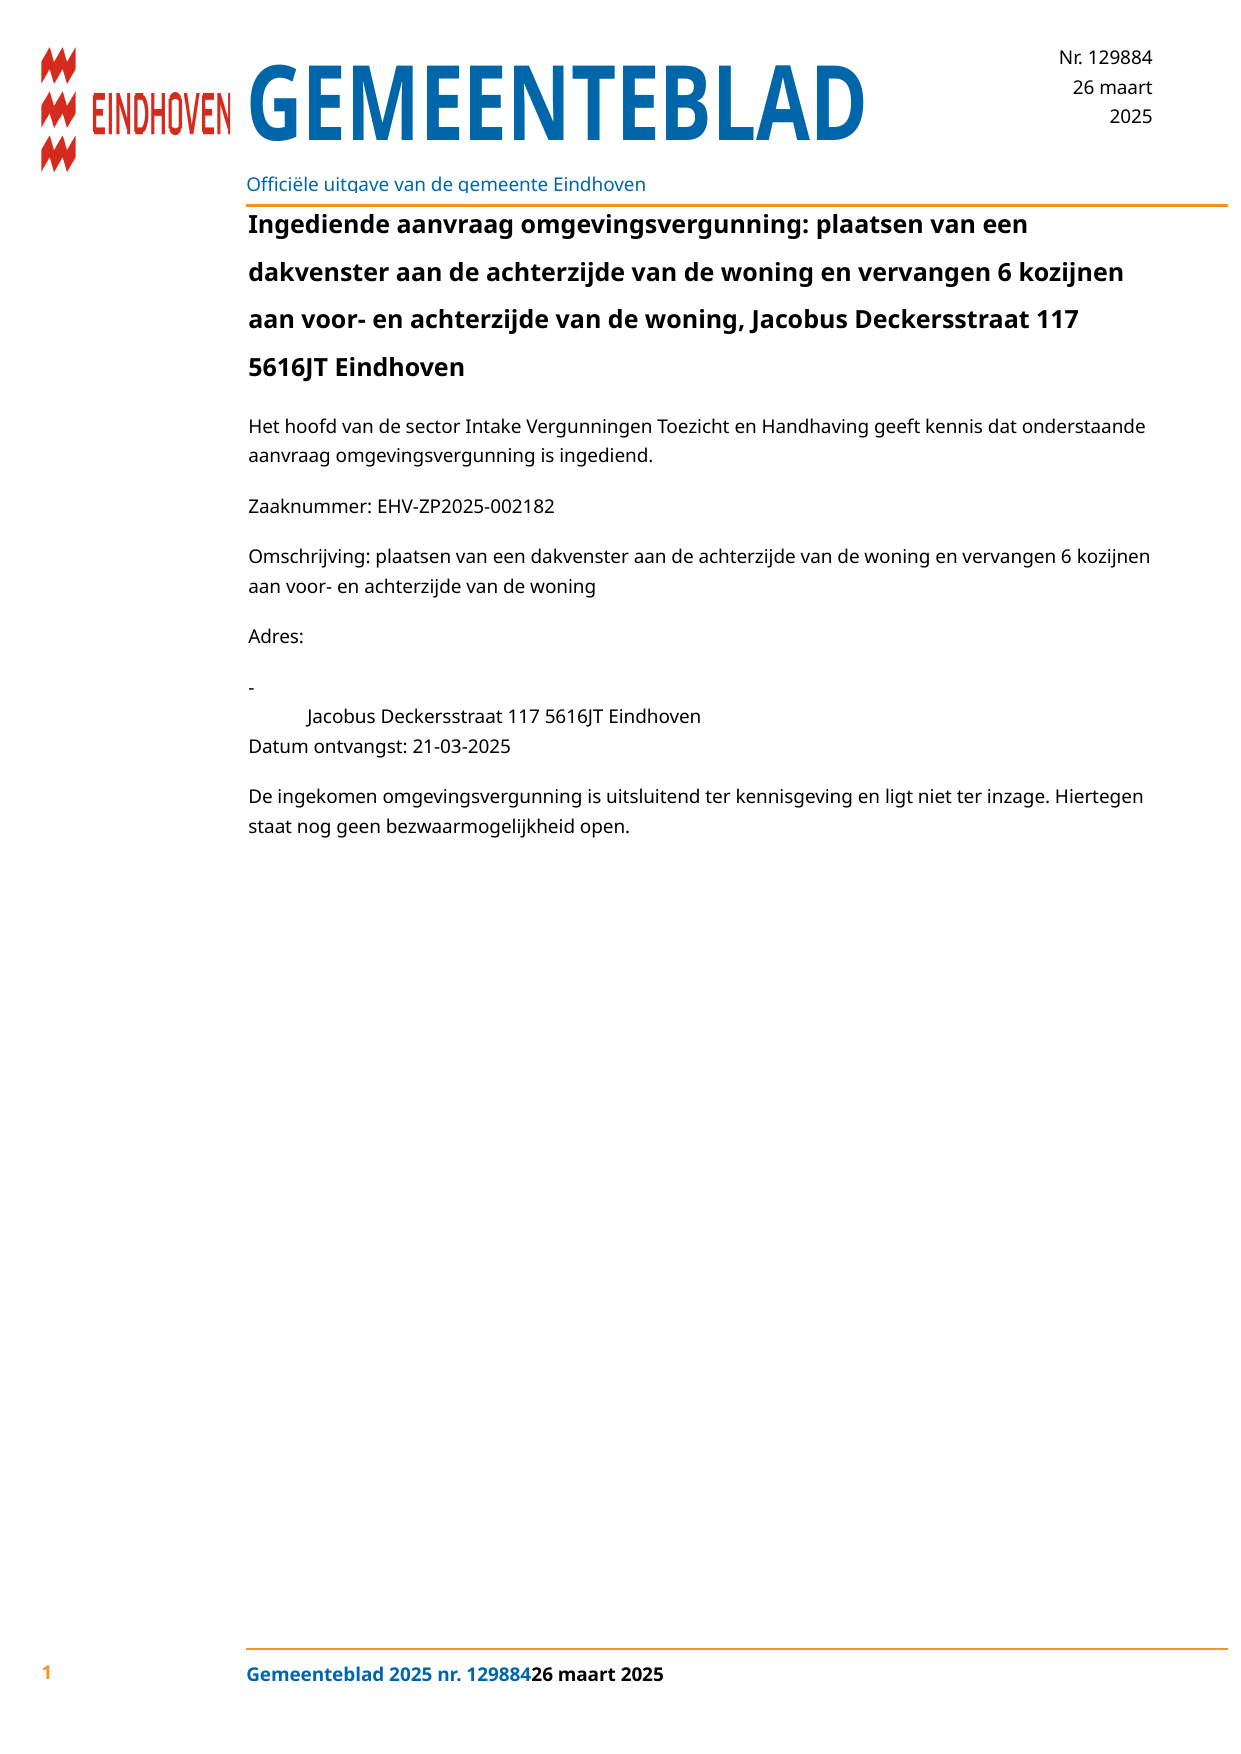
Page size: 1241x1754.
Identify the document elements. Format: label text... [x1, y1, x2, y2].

text Omschrijving: plaatsen van een dakvenster aan de achterzijde van de woning en vervangen 6 kozijnen aan voor- en achterzijde van de woning [248, 543, 1152, 599]
text Zaaknummer: EHV-ZP2025-002182 [248, 493, 1152, 519]
picture [41, 47, 231, 172]
list Jacobus Deckersstraat 117 5616JT Eindhoven [248, 703, 1152, 729]
text Ingediende aanvraag omgevingsvergunning: plaatsen van een dakvenster aan de achterzijde van de woning en vervangen 6 kozijnen aan voor- en achterzijde van de woning, Jacobus Deckersstraat 117 5616JT Eindhoven [248, 207, 1152, 384]
text Adres: [248, 623, 1152, 649]
text Het hoofd van de sector Intake Vergunningen Toezicht en Handhaving geeft kennis dat onderstaande aanvraag omgevingsvergunning is ingediend. [248, 413, 1152, 468]
text Datum ontvangst: 21-03-2025 [248, 733, 1152, 759]
text De ingekomen omgevingsvergunning is uitsluitend ter kennisgeving en ligt niet ter inzage. Hiertegen staat nog geen bezwaarmogelijkheid open. [248, 783, 1152, 839]
